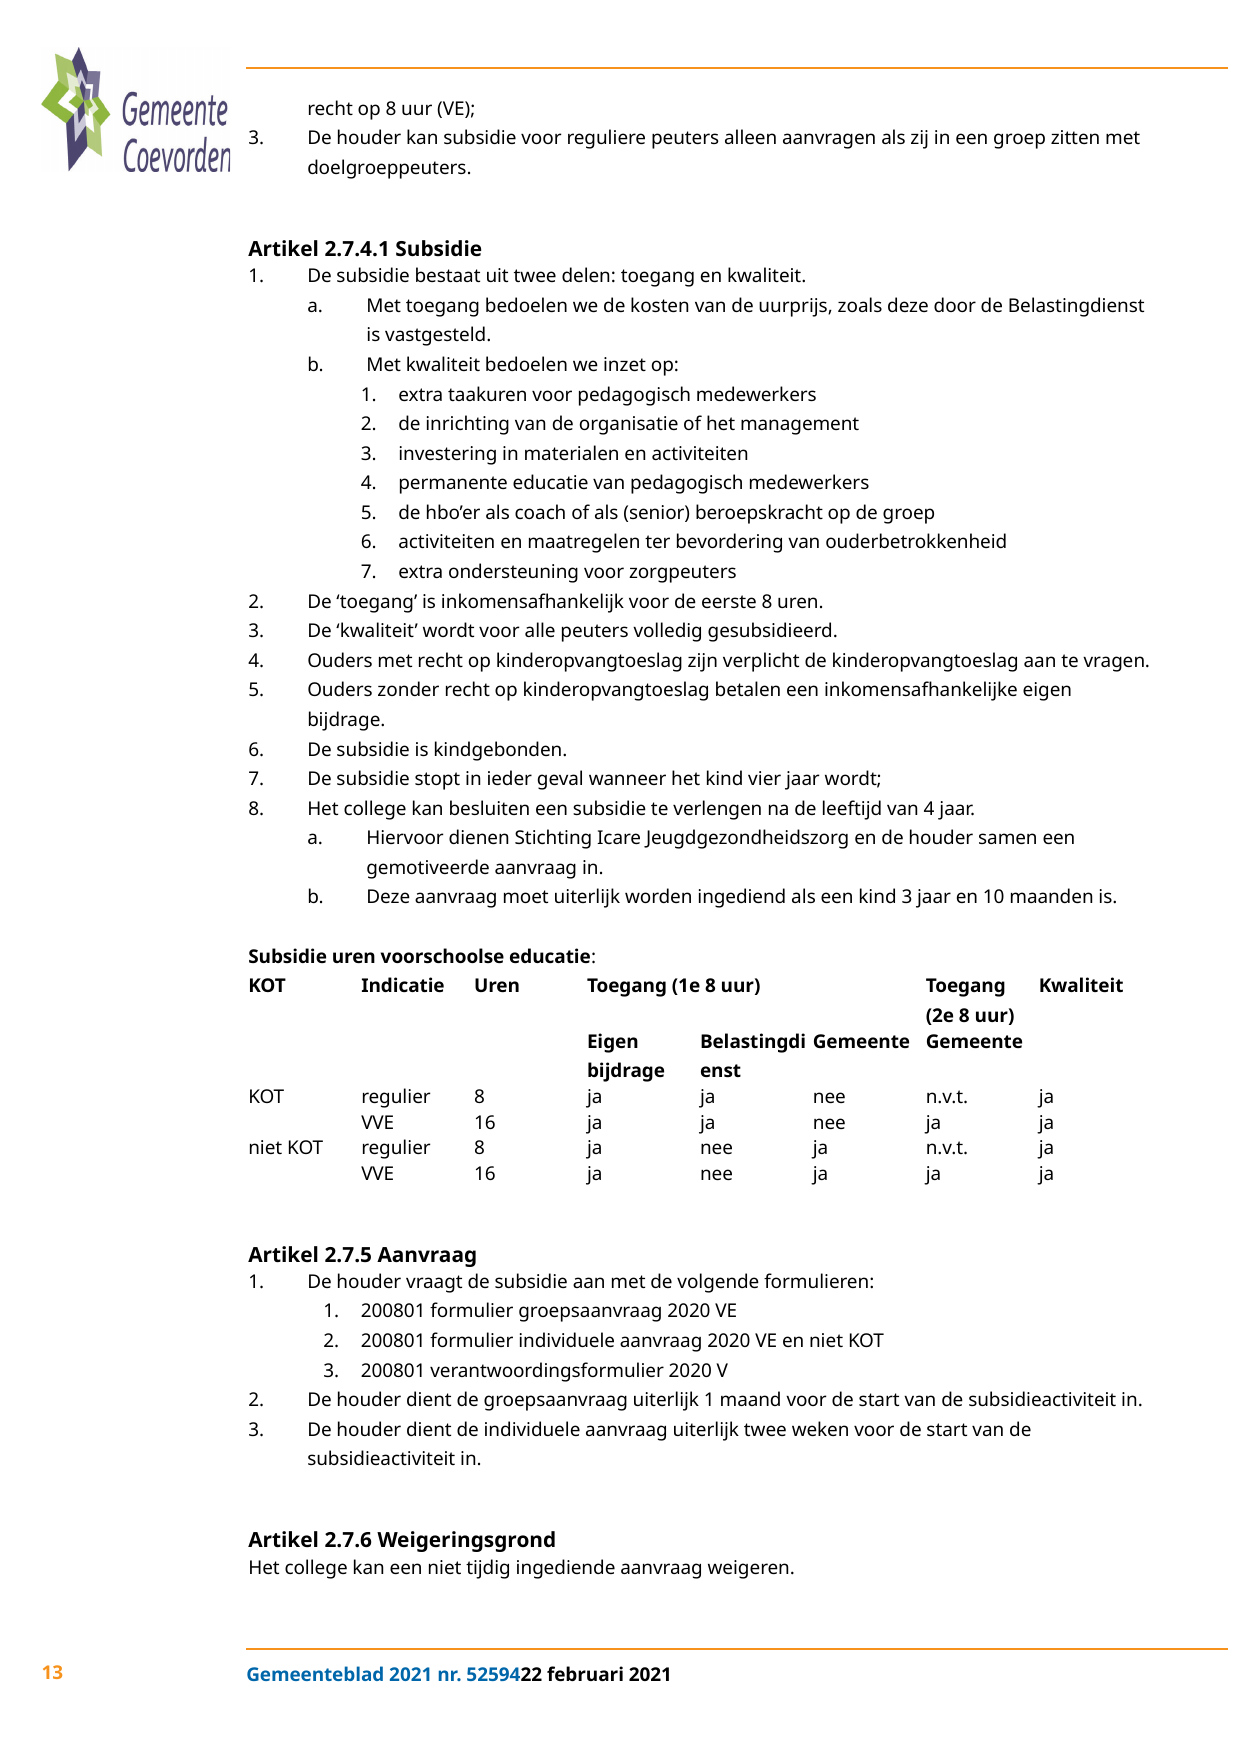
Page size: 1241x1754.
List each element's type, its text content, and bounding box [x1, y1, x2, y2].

table_cell 8 [474, 1083, 587, 1109]
list 200801 formulier individuele aanvraag 2020 VE en niet KOT [323, 1327, 1152, 1353]
text Artikel 2.7.6 Weigeringsgrond [248, 1526, 1152, 1554]
table_cell KOT [248, 1083, 361, 1109]
table_header Indicatie [361, 973, 474, 1028]
table_cell ja [926, 1160, 1038, 1186]
list extra taakuren voor pedagogisch medewerkers [361, 381, 1152, 406]
table_cell [1039, 1028, 1152, 1083]
list extra ondersteuning voor zorgpeuters [361, 558, 1152, 584]
list Ouders met recht op kinderopvangtoeslag zijn verplicht de kinderopvangtoeslag aan te vragen. [248, 647, 1152, 673]
picture [41, 47, 231, 172]
table_cell ja [1039, 1083, 1152, 1109]
table_cell [248, 1160, 361, 1186]
table_cell ja [587, 1160, 700, 1186]
table_cell Gemeente [926, 1028, 1038, 1083]
table_cell ja [813, 1135, 926, 1160]
list investering in materialen en activiteiten [361, 440, 1152, 466]
table_cell regulier [361, 1083, 474, 1109]
table_cell ja [813, 1160, 926, 1186]
table_cell ja [926, 1109, 1038, 1134]
table_cell 16 [474, 1109, 587, 1134]
list De houder dient de groepsaanvraag uiterlijk 1 maand voor de start van de subsidieactiviteit in. [248, 1386, 1152, 1412]
table_cell 16 [474, 1160, 587, 1186]
table_cell Gemeente [813, 1028, 926, 1083]
list Met toegang bedoelen we de kosten van de uurprijs, zoals deze door de Belastingdienst is vastgesteld. [307, 292, 1152, 347]
table_cell nee [813, 1109, 926, 1134]
list Ouders zonder recht op kinderopvangtoeslag betalen een inkomensafhankelijke eigen bijdrage. [248, 677, 1152, 732]
table_cell [361, 1028, 474, 1083]
table_cell ja [700, 1083, 813, 1109]
table_cell Eigen bijdrage [587, 1028, 700, 1083]
list activiteiten en maatregelen ter bevordering van ouderbetrokkenheid [361, 529, 1152, 554]
text Subsidie uren voorschoolse educatie: [248, 943, 1152, 968]
table_cell n.v.t. [926, 1135, 1038, 1160]
list De houder kan subsidie voor reguliere peuters alleen aanvragen als zij in een groep zitten met doelgroeppeuters. [248, 124, 1152, 180]
table_cell [248, 1028, 361, 1083]
table_header Toegang (2e 8 uur) [926, 973, 1038, 1028]
list de hbo’er als coach of als (senior) beroepskracht op de groep [361, 499, 1152, 525]
table_header Uren [474, 973, 587, 1028]
table_cell regulier [361, 1135, 474, 1160]
table_cell [248, 1109, 361, 1134]
table_cell ja [587, 1083, 700, 1109]
table_cell Belastingdienst [700, 1028, 813, 1083]
list De ‘kwaliteit’ wordt voor alle peuters volledig gesubsidieerd. [248, 617, 1152, 643]
table_cell n.v.t. [926, 1083, 1038, 1109]
list Hiervoor dienen Stichting Icare Jeugdgezondheidszorg en de houder samen een gemotiveerde aanvraag in. [307, 824, 1152, 880]
list Deze aanvraag moet uiterlijk worden ingediend als een kind 3 jaar en 10 maanden is. [307, 884, 1152, 909]
list 200801 verantwoordingsformulier 2020 V [323, 1357, 1152, 1383]
table_cell [474, 1028, 587, 1083]
list De houder vraagt de subsidie aan met de volgende formulieren: [248, 1268, 1152, 1294]
list De subsidie bestaat uit twee delen: toegang en kwaliteit. [248, 262, 1152, 288]
list De subsidie is kindgebonden. [248, 736, 1152, 761]
text Het college kan een niet tijdig ingediende aanvraag weigeren. [248, 1554, 1152, 1580]
table_cell nee [700, 1160, 813, 1186]
list 200801 formulier groepsaanvraag 2020 VE [323, 1298, 1152, 1323]
list De houder dient de individuele aanvraag uiterlijk twee weken voor de start van de subsidieactiviteit in. [248, 1416, 1152, 1471]
table_header KOT [248, 973, 361, 1028]
list recht op 8 uur (VE); [248, 95, 1152, 121]
list De ‘toegang’ is inkomensafhankelijk voor de eerste 8 uren. [248, 588, 1152, 613]
table_cell VVE [361, 1160, 474, 1186]
table_cell nee [700, 1135, 813, 1160]
table_cell nee [813, 1083, 926, 1109]
list de inrichting van de organisatie of het management [361, 410, 1152, 436]
table_header Kwaliteit [1039, 973, 1152, 1028]
table_cell 8 [474, 1135, 587, 1160]
table_cell ja [700, 1109, 813, 1134]
text Artikel 2.7.4.1 Subsidie [248, 234, 1152, 262]
table_cell ja [587, 1109, 700, 1134]
table_cell VVE [361, 1109, 474, 1134]
table_cell ja [1039, 1160, 1152, 1186]
table_cell ja [587, 1135, 700, 1160]
list Met kwaliteit bedoelen we inzet op: [307, 351, 1152, 377]
table_cell ja [1039, 1109, 1152, 1134]
table_cell niet KOT [248, 1135, 361, 1160]
text Artikel 2.7.5 Aanvraag [248, 1240, 1152, 1268]
list permanente educatie van pedagogisch medewerkers [361, 469, 1152, 495]
table_header Toegang (1e 8 uur) [587, 973, 926, 1028]
table_cell ja [1039, 1135, 1152, 1160]
list De subsidie stopt in ieder geval wanneer het kind vier jaar wordt; [248, 765, 1152, 791]
list Het college kan besluiten een subsidie te verlengen na de leeftijd van 4 jaar. [248, 795, 1152, 821]
